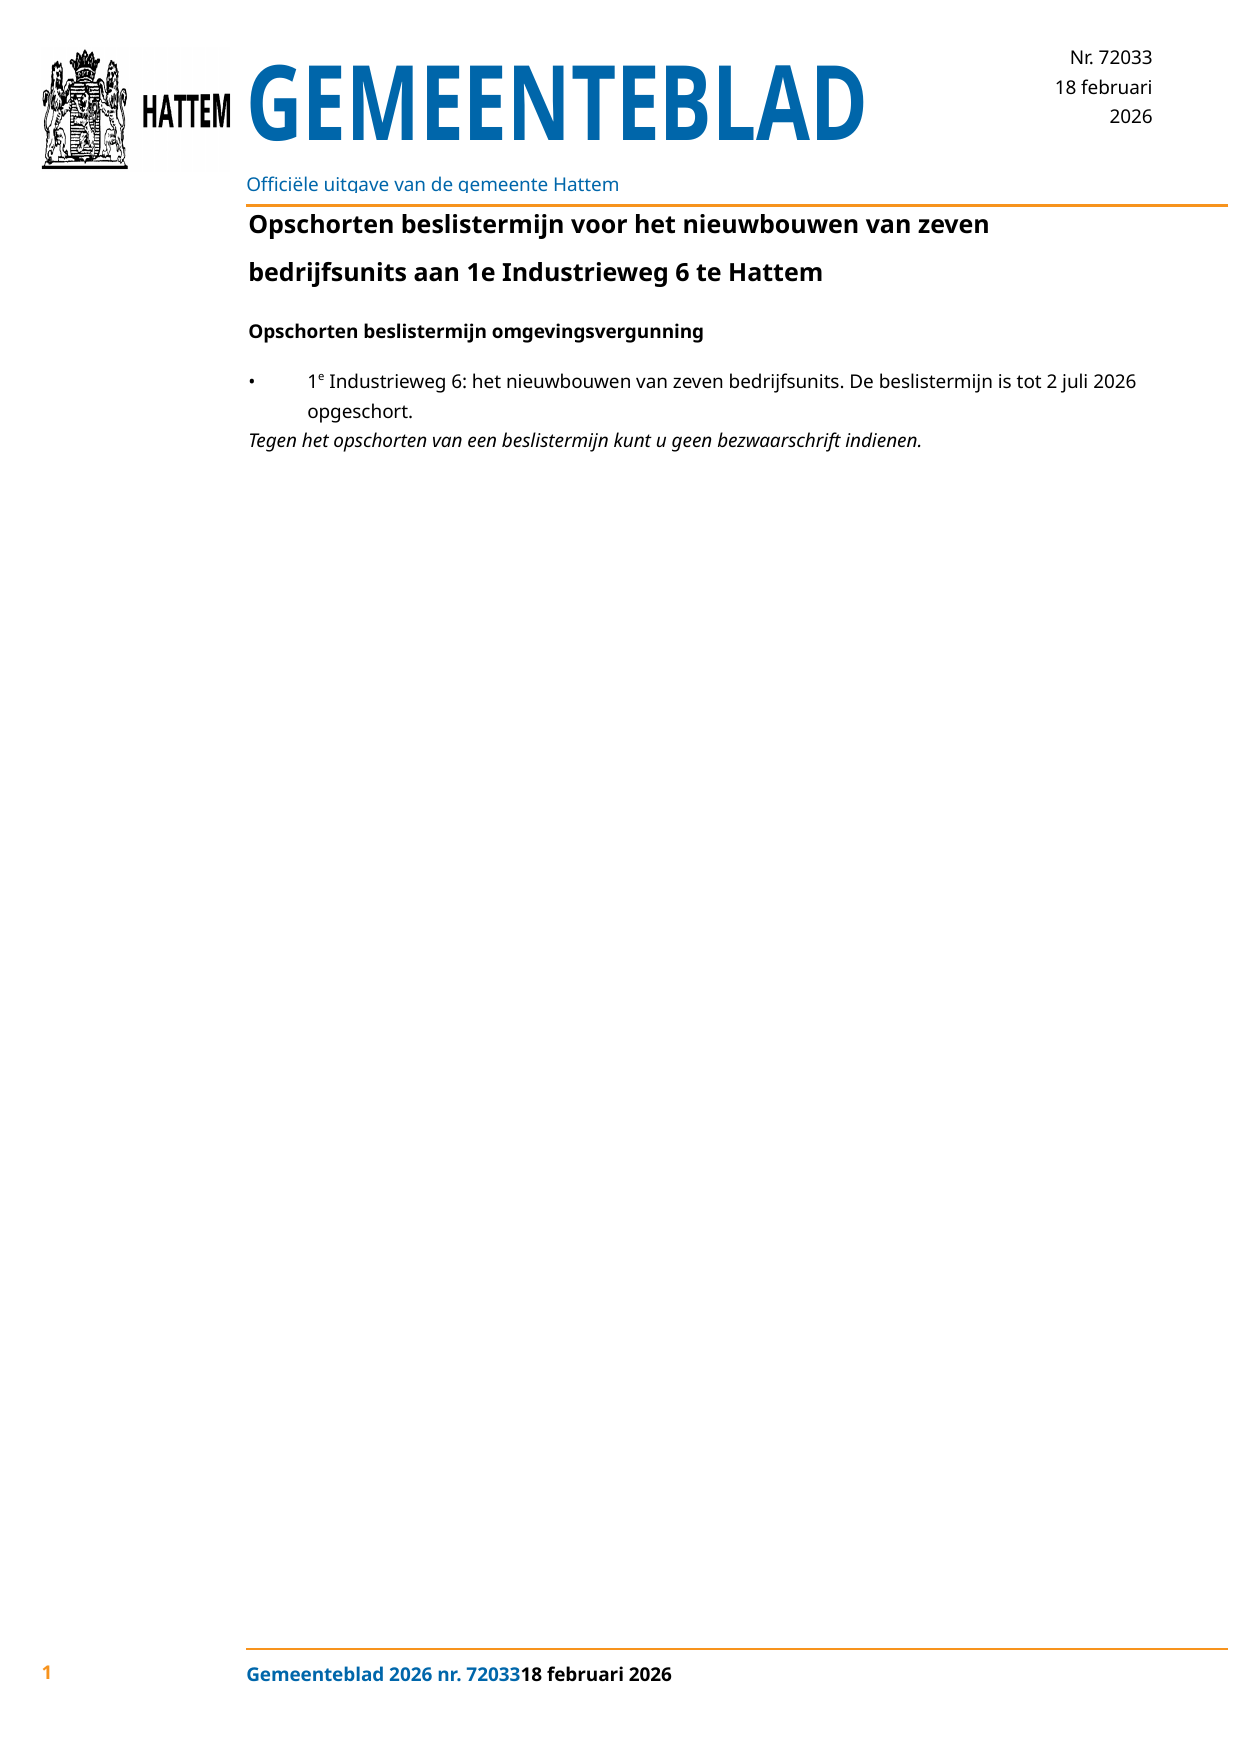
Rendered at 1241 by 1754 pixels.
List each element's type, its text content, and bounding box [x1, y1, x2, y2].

text Opschorten beslistermijn omgevingsvergunning [248, 318, 1152, 344]
text Opschorten beslistermijn voor het nieuwbouwen van zeven bedrijfsunits aan 1e Industrieweg 6 te Hattem [248, 207, 1152, 288]
text Tegen het opschorten van een beslistermijn kunt u geen bezwaarschrift indienen. [248, 427, 1152, 453]
picture [41, 47, 231, 172]
list 1e Industrieweg 6: het nieuwbouwen van zeven bedrijfsunits. De beslistermijn is tot 2 juli 2026 opgeschort. [248, 368, 1152, 424]
